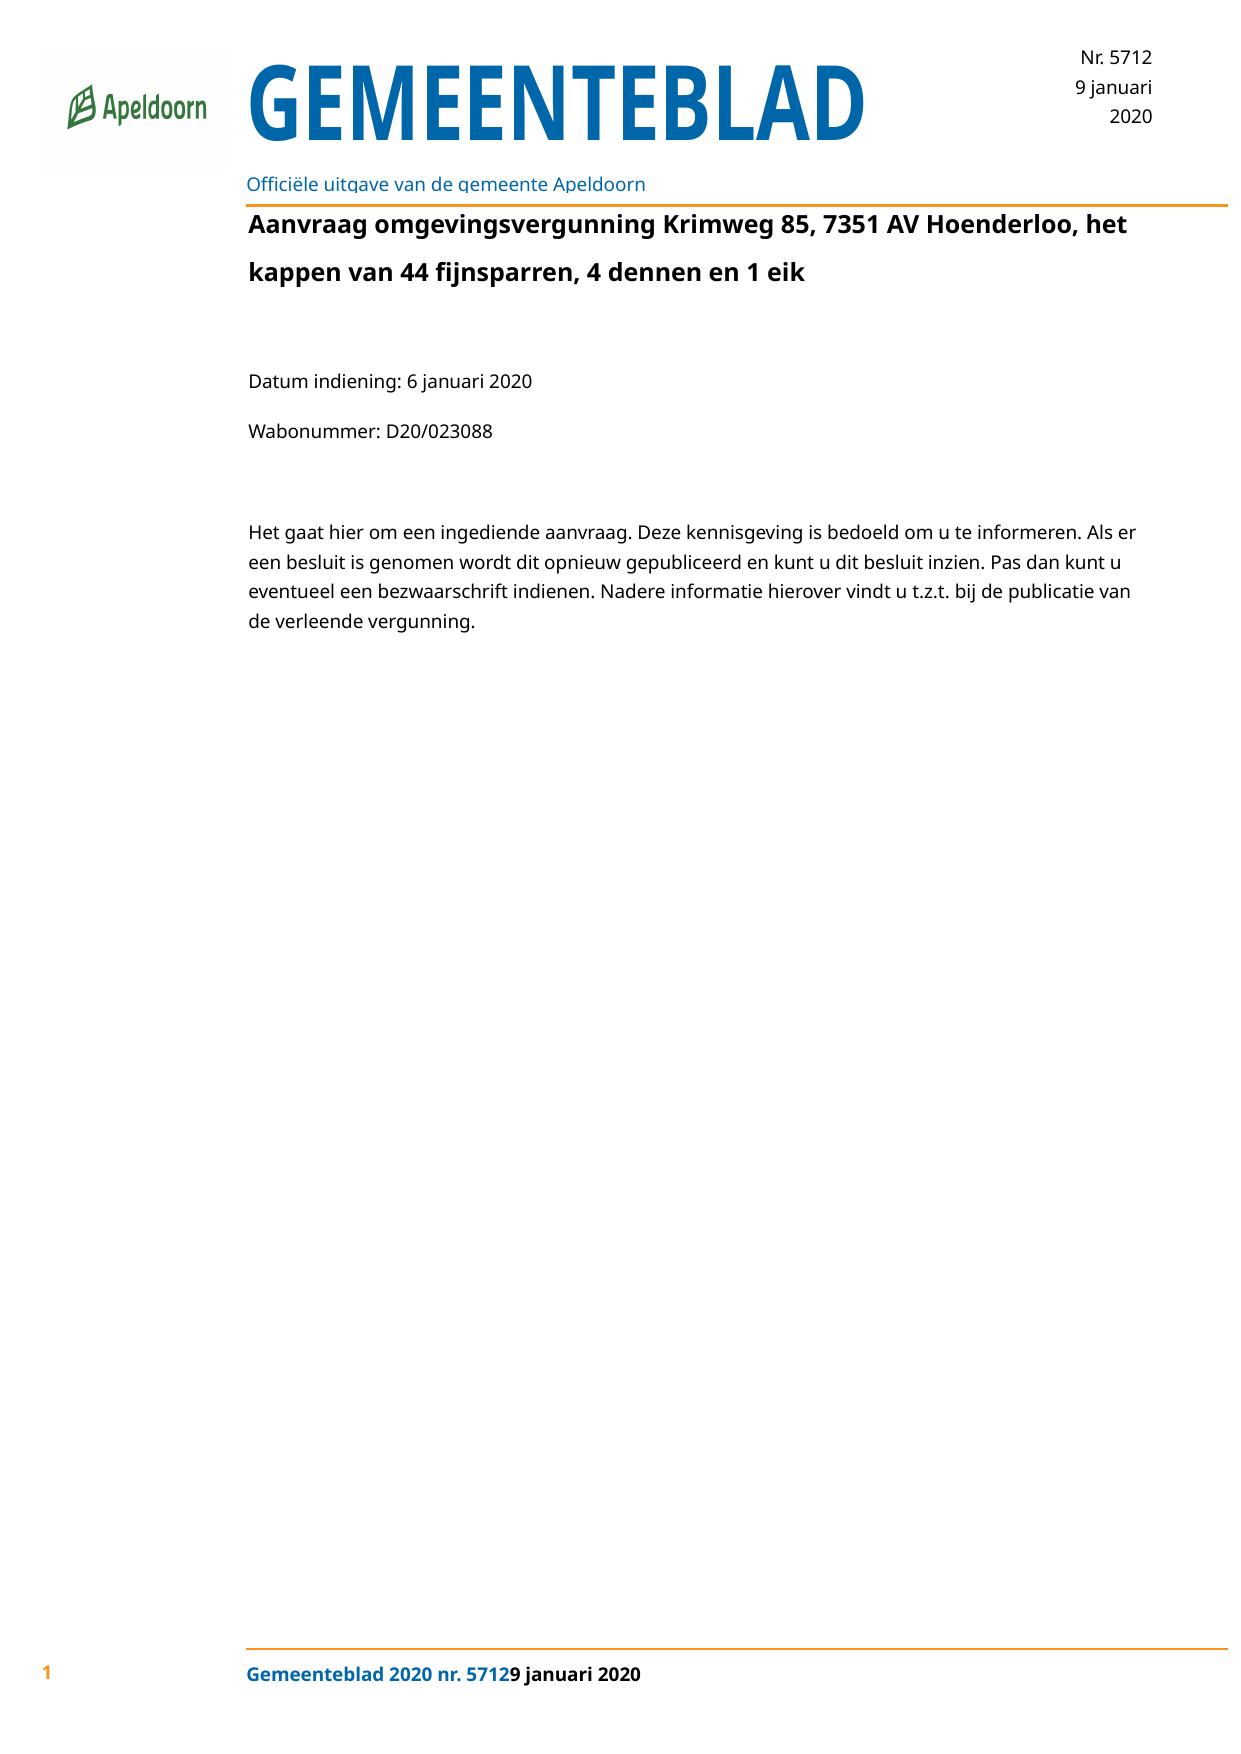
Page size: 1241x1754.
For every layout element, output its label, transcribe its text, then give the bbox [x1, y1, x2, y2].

text Aanvraag omgevingsvergunning Krimweg 85, 7351 AV Hoenderloo, het kappen van 44 fijnsparren, 4 dennen en 1 eik [248, 207, 1152, 288]
text Het gaat hier om een ingediende aanvraag. Deze kennisgeving is bedoeld om u te informeren. Als er een besluit is genomen wordt dit opnieuw gepubliceerd en kunt u dit besluit inzien. Pas dan kunt u eventueel een bezwaarschrift indienen. Nadere informatie hierover vindt u t.z.t. bij de publicatie van de verleende vergunning. [248, 519, 1152, 634]
text Wabonummer: D20/023088 [248, 419, 1152, 444]
picture [41, 47, 231, 172]
text Datum indiening: 6 januari 2020 [248, 368, 1152, 394]
